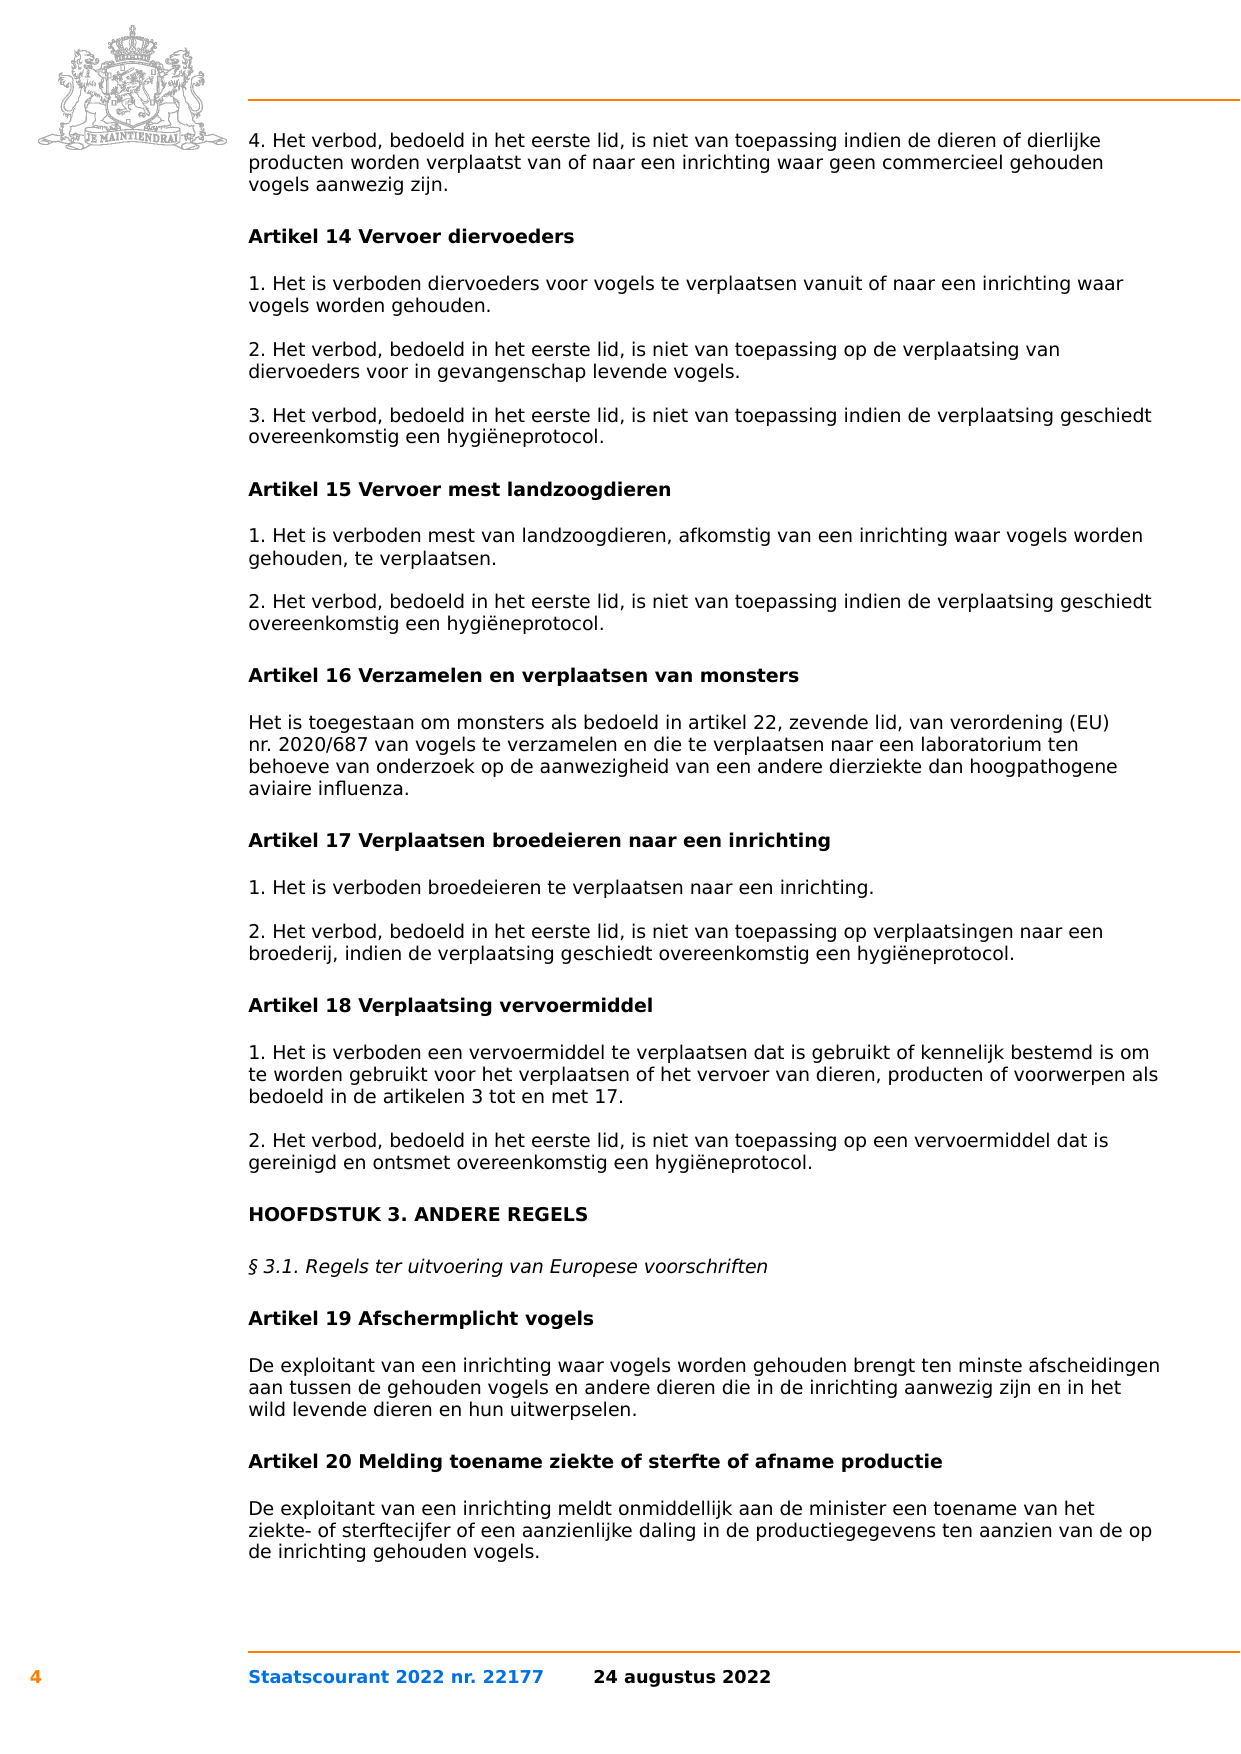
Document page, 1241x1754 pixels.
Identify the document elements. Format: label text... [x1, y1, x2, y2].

text 1. Het is verboden mest van landzoogdieren, afkomstig van een inrichting waar vogels worden gehouden, te verplaatsen. [248, 525, 1163, 569]
text 2. Het verbod, bedoeld in het eerste lid, is niet van toepassing op de verplaatsing van diervoeders voor in gevangenschap levende vogels. [248, 339, 1163, 383]
text 2. Het verbod, bedoeld in het eerste lid, is niet van toepassing indien de verplaatsing geschiedt overeenkomstig een hygiëneprotocol. [248, 591, 1163, 635]
picture [38, 25, 227, 150]
text 3. Het verbod, bedoeld in het eerste lid, is niet van toepassing indien de verplaatsing geschiedt overeenkomstig een hygiëneprotocol. [248, 404, 1163, 448]
subtitle HOOFDSTUK 3. ANDERE REGELS [248, 1204, 1163, 1226]
subtitle Artikel 14 Vervoer diervoeders [248, 226, 1163, 248]
text De exploitant van een inrichting waar vogels worden gehouden brengt ten minste afscheidingen aan tussen de gehouden vogels en andere dieren die in de inrichting aanwezig zijn en in het wild levende dieren en hun uitwerpselen. [248, 1354, 1163, 1421]
subtitle Artikel 19 Afschermplicht vogels [248, 1308, 1163, 1329]
subtitle Artikel 18 Verplaatsing vervoermiddel [248, 995, 1163, 1017]
text 1. Het is verboden een vervoermiddel te verplaatsen dat is gebruikt of kennelijk bestemd is om te worden gebruikt voor het verplaatsen of het vervoer van dieren, producten of voorwerpen als bedoeld in de artikelen 3 tot en met 17. [248, 1042, 1163, 1108]
text 4. Het verbod, bedoeld in het eerste lid, is niet van toepassing indien de dieren of dierlijke producten worden verplaatst van of naar een inrichting waar geen commercieel gehouden vogels aanwezig zijn. [248, 130, 1163, 196]
text De exploitant van een inrichting meldt onmiddellijk aan de minister een toename van het ziekte- of sterftecijfer of een aanzienlijke daling in de productiegegevens ten aanzien van de op de inrichting gehouden vogels. [248, 1497, 1163, 1563]
subtitle Artikel 15 Vervoer mest landzoogdieren [248, 478, 1163, 500]
text 2. Het verbod, bedoeld in het eerste lid, is niet van toepassing op verplaatsingen naar een broederij, indien de verplaatsing geschiedt overeenkomstig een hygiëneprotocol. [248, 921, 1163, 965]
subtitle Artikel 17 Verplaatsen broedeieren naar een inrichting [248, 830, 1163, 852]
text 2. Het verbod, bedoeld in het eerste lid, is niet van toepassing op een vervoermiddel dat is gereinigd en ontsmet overeenkomstig een hygiëneprotocol. [248, 1130, 1163, 1174]
text Het is toegestaan om monsters als bedoeld in artikel 22, zevende lid, van verordening (EU) nr. 2020/687 van vogels te verzamelen en die te verplaatsen naar een laboratorium ten behoeve van onderzoek op de aanwezigheid van een andere dierziekte dan hoogpathogene aviaire influenza. [248, 712, 1163, 800]
text 1. Het is verboden diervoeders voor vogels te verplaatsen vanuit of naar een inrichting waar vogels worden gehouden. [248, 273, 1163, 317]
text 1. Het is verboden broedeieren te verplaatsen naar een inrichting. [248, 877, 1163, 899]
subtitle § 3.1. Regels ter uitvoering van Europese voorschriften [248, 1256, 1163, 1278]
subtitle Artikel 20 Melding toename ziekte of sterfte of afname productie [248, 1451, 1163, 1472]
subtitle Artikel 16 Verzamelen en verplaatsen van monsters [248, 665, 1163, 687]
